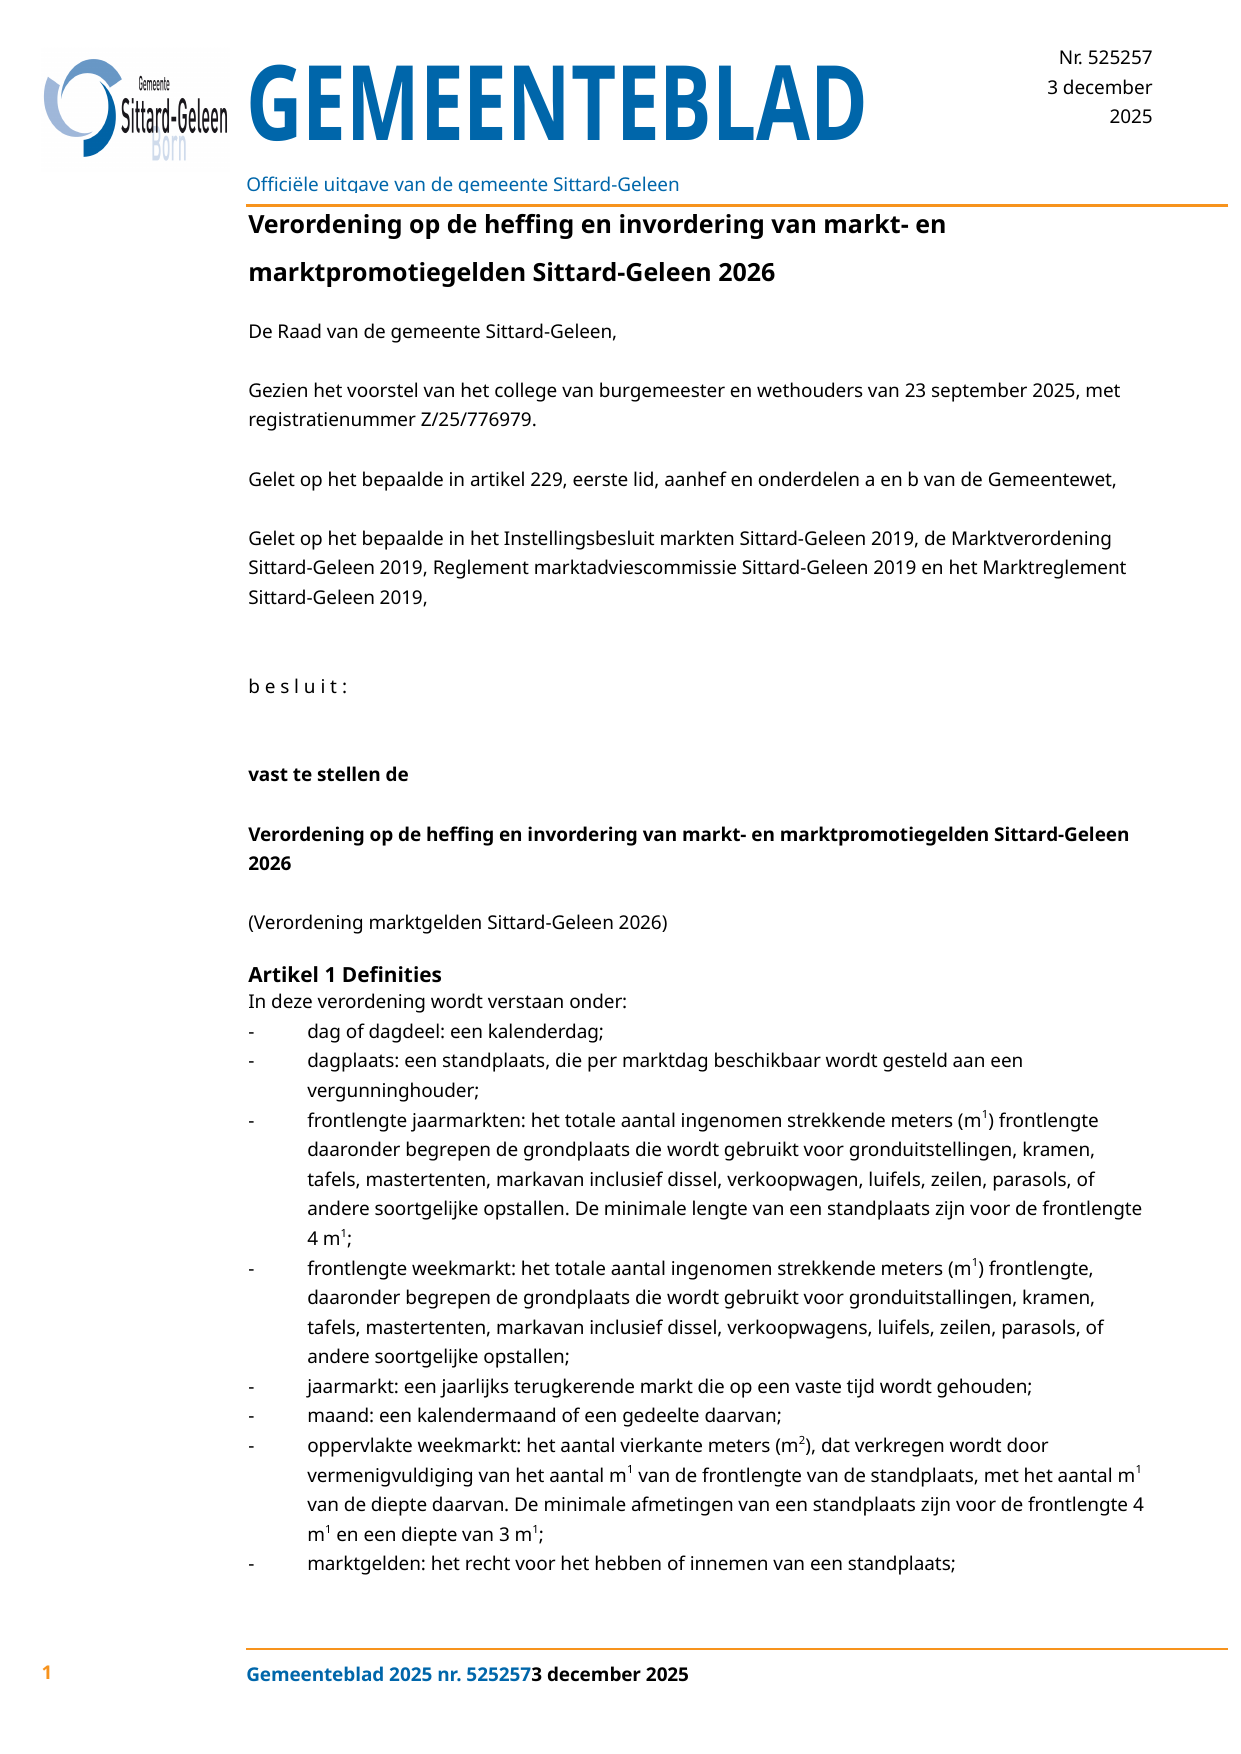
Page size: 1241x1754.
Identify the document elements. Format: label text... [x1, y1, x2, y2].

text Artikel 1 Definities [248, 960, 1152, 988]
text (Verordening marktgelden Sittard-Geleen 2026) [248, 909, 1152, 935]
list maand: een kalendermaand of een gedeelte daarvan; [248, 1403, 1152, 1428]
text In deze verordening wordt verstaan onder: [248, 988, 1152, 1014]
list oppervlakte weekmarkt: het aantal vierkante meters (m2), dat verkregen wordt door vermenigvuldiging van het aantal m1 van de frontlengte van de standplaats, met het aantal m1 van de diepte daarvan. De minimale afmetingen van een standplaats zijn voor de frontlengte 4 m1 en een diepte van 3 m1; [248, 1432, 1152, 1547]
list frontlengte weekmarkt: het totale aantal ingenomen strekkende meters (m1) frontlengte, daaronder begrepen de grondplaats die wordt gebruikt voor gronduitstallingen, kramen, tafels, mastertenten, markavan inclusief dissel, verkoopwagens, luifels, zeilen, parasols, of andere soortgelijke opstallen; [248, 1255, 1152, 1369]
text Verordening op de heffing en invordering van markt- en marktpromotiegelden Sittard-Geleen 2026 [248, 821, 1152, 876]
text vast te stellen de [248, 762, 1152, 787]
text Gelet op het bepaalde in artikel 229, eerste lid, aanhef en onderdelen a en b van de Gemeentewet, [248, 466, 1152, 492]
list frontlengte jaarmarkten: het totale aantal ingenomen strekkende meters (m1) frontlengte daaronder begrepen de grondplaats die wordt gebruikt voor gronduitstellingen, kramen, tafels, mastertenten, markavan inclusief dissel, verkoopwagen, luifels, zeilen, parasols, of andere soortgelijke opstallen. De minimale lengte van een standplaats zijn voor de frontlengte 4 m1; [248, 1107, 1152, 1251]
text Gezien het voorstel van het college van burgemeester en wethouders van 23 september 2025, met registratienummer Z/25/776979. [248, 377, 1152, 432]
list dag of dagdeel: een kalenderdag; [248, 1018, 1152, 1044]
text b e s l u i t : [248, 673, 1152, 699]
text De Raad van de gemeente Sittard-Geleen, [248, 318, 1152, 344]
picture [41, 47, 231, 172]
text Verordening op de heffing en invordering van markt- en marktpromotiegelden Sittard-Geleen 2026 [248, 207, 1152, 288]
list dagplaats: een standplaats, die per marktdag beschikbaar wordt gesteld aan een vergunninghouder; [248, 1048, 1152, 1103]
list marktgelden: het recht voor het hebben of innemen van een standplaats; [248, 1551, 1152, 1576]
text Gelet op het bepaalde in het Instellingsbesluit markten Sittard-Geleen 2019, de Marktverordening Sittard-Geleen 2019, Reglement marktadviescommissie Sittard-Geleen 2019 en het Marktreglement Sittard-Geleen 2019, [248, 525, 1152, 610]
list jaarmarkt: een jaarlijks terugkerende markt die op een vaste tijd wordt gehouden; [248, 1373, 1152, 1399]
